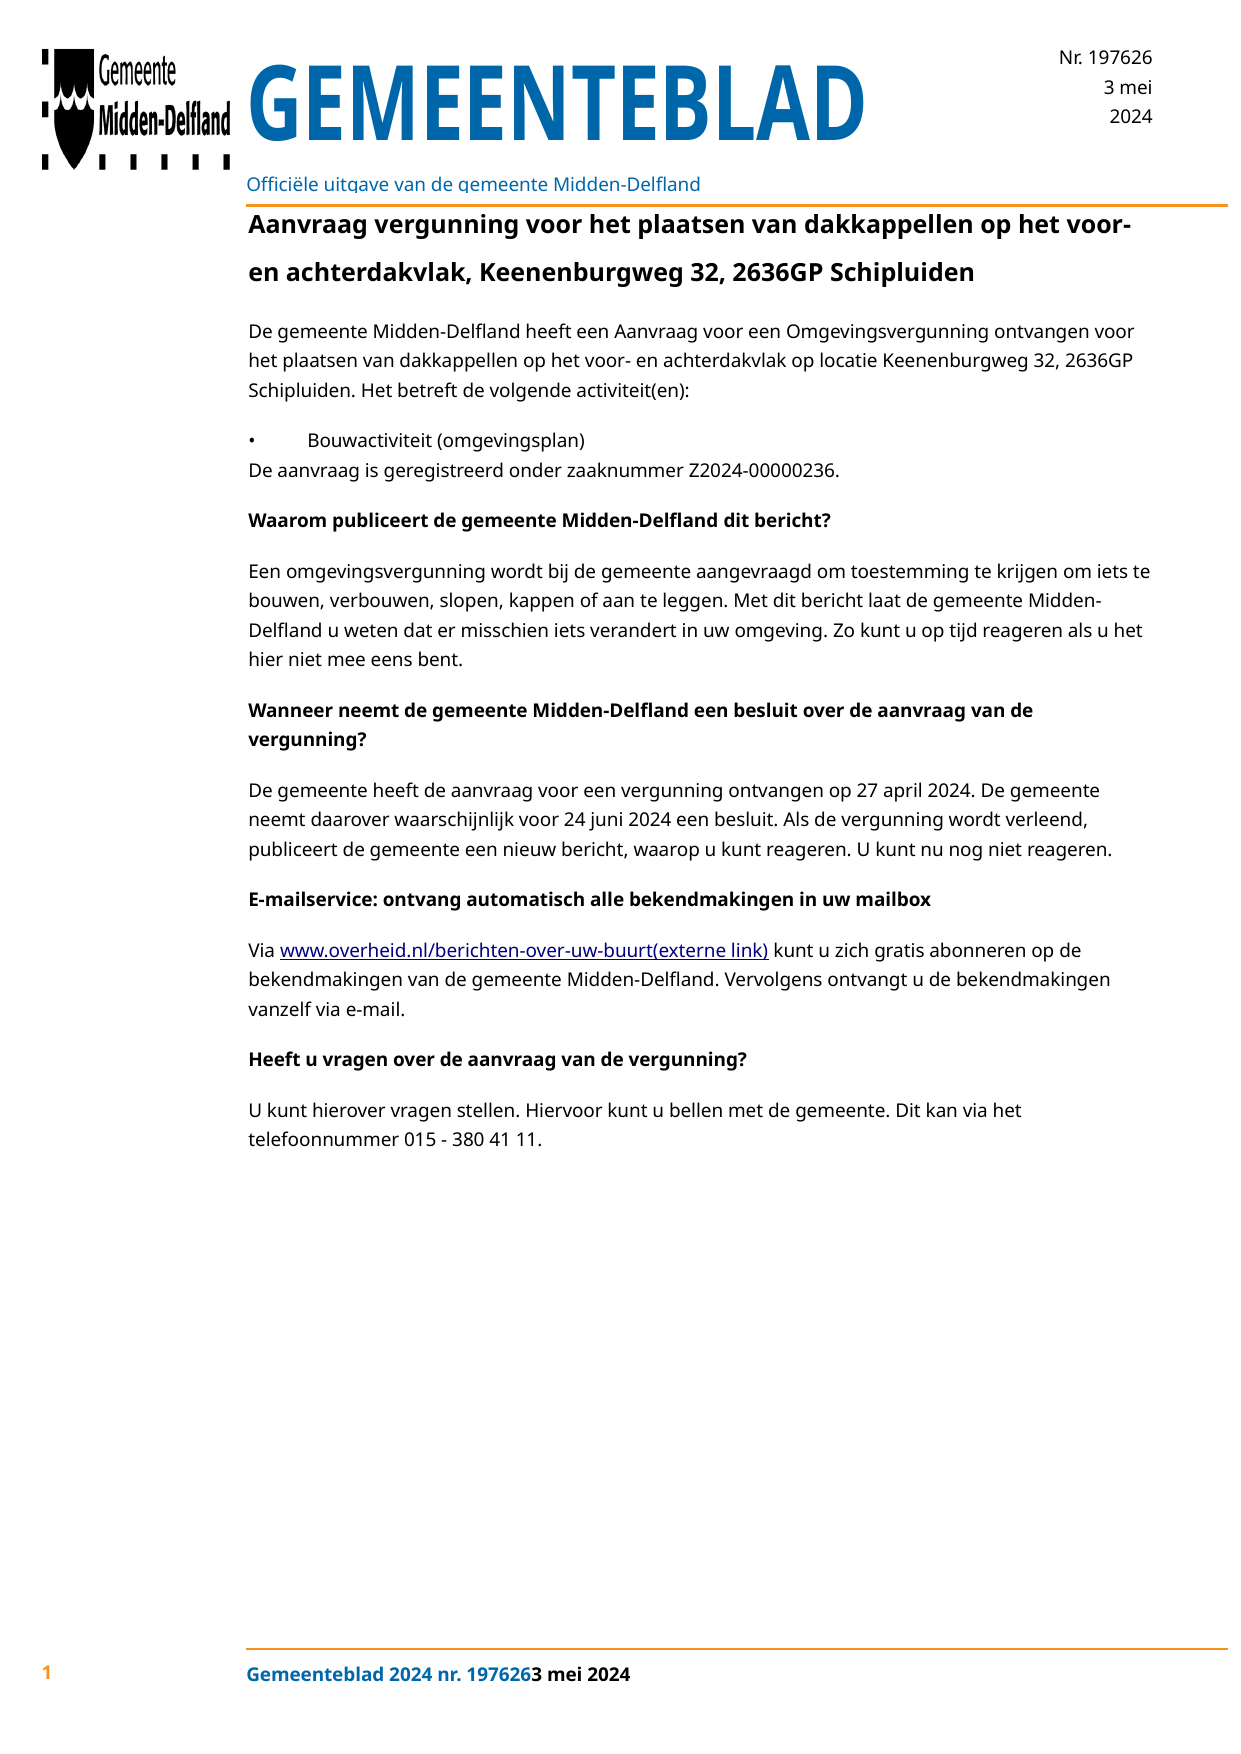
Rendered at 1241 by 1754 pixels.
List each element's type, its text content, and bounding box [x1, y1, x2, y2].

text E-mailservice: ontvang automatisch alle bekendmakingen in uw mailbox [248, 887, 1152, 912]
text De aanvraag is geregistreerd onder zaaknummer Z2024-00000236. [248, 457, 1152, 483]
text De gemeente Midden-Delfland heeft een Aanvraag voor een Omgevingsvergunning ontvangen voor het plaatsen van dakkappellen op het voor- en achterdakvlak op locatie Keenenburgweg 32, 2636GP Schipluiden. Het betreft de volgende activiteit(en): [248, 318, 1152, 403]
text Via www.overheid.nl/berichten-over-uw-buurt(externe link) kunt u zich gratis abonneren op de bekendmakingen van de gemeente Midden-Delfland. Vervolgens ontvangt u de bekendmakingen vanzelf via e-mail. [248, 937, 1152, 1022]
text Een omgevingsvergunning wordt bij de gemeente aangevraagd om toestemming te krijgen om iets te bouwen, verbouwen, slopen, kappen of aan te leggen. Met dit bericht laat de gemeente Midden-Delfland u weten dat er misschien iets verandert in uw omgeving. Zo kunt u op tijd reageren als u het hier niet mee eens bent. [248, 558, 1152, 672]
text U kunt hierover vragen stellen. Hiervoor kunt u bellen met de gemeente. Dit kan via het telefoonnummer 015 - 380 41 11. [248, 1097, 1152, 1152]
text De gemeente heeft de aanvraag voor een vergunning ontvangen op 27 april 2024. De gemeente neemt daarover waarschijnlijk voor 24 juni 2024 een besluit. Als de vergunning wordt verleend, publiceert de gemeente een nieuw bericht, waarop u kunt reageren. U kunt nu nog niet reageren. [248, 777, 1152, 862]
text Aanvraag vergunning voor het plaatsen van dakkappellen op het voor- en achterdakvlak, Keenenburgweg 32, 2636GP Schipluiden [248, 207, 1152, 288]
picture [41, 47, 231, 172]
text Heeft u vragen over de aanvraag van de vergunning? [248, 1047, 1152, 1072]
text Waarom publiceert de gemeente Midden-Delfland dit bericht? [248, 507, 1152, 533]
list Bouwactiviteit (omgevingsplan) [248, 427, 1152, 453]
text Wanneer neemt de gemeente Midden-Delfland een besluit over de aanvraag van de vergunning? [248, 697, 1152, 752]
